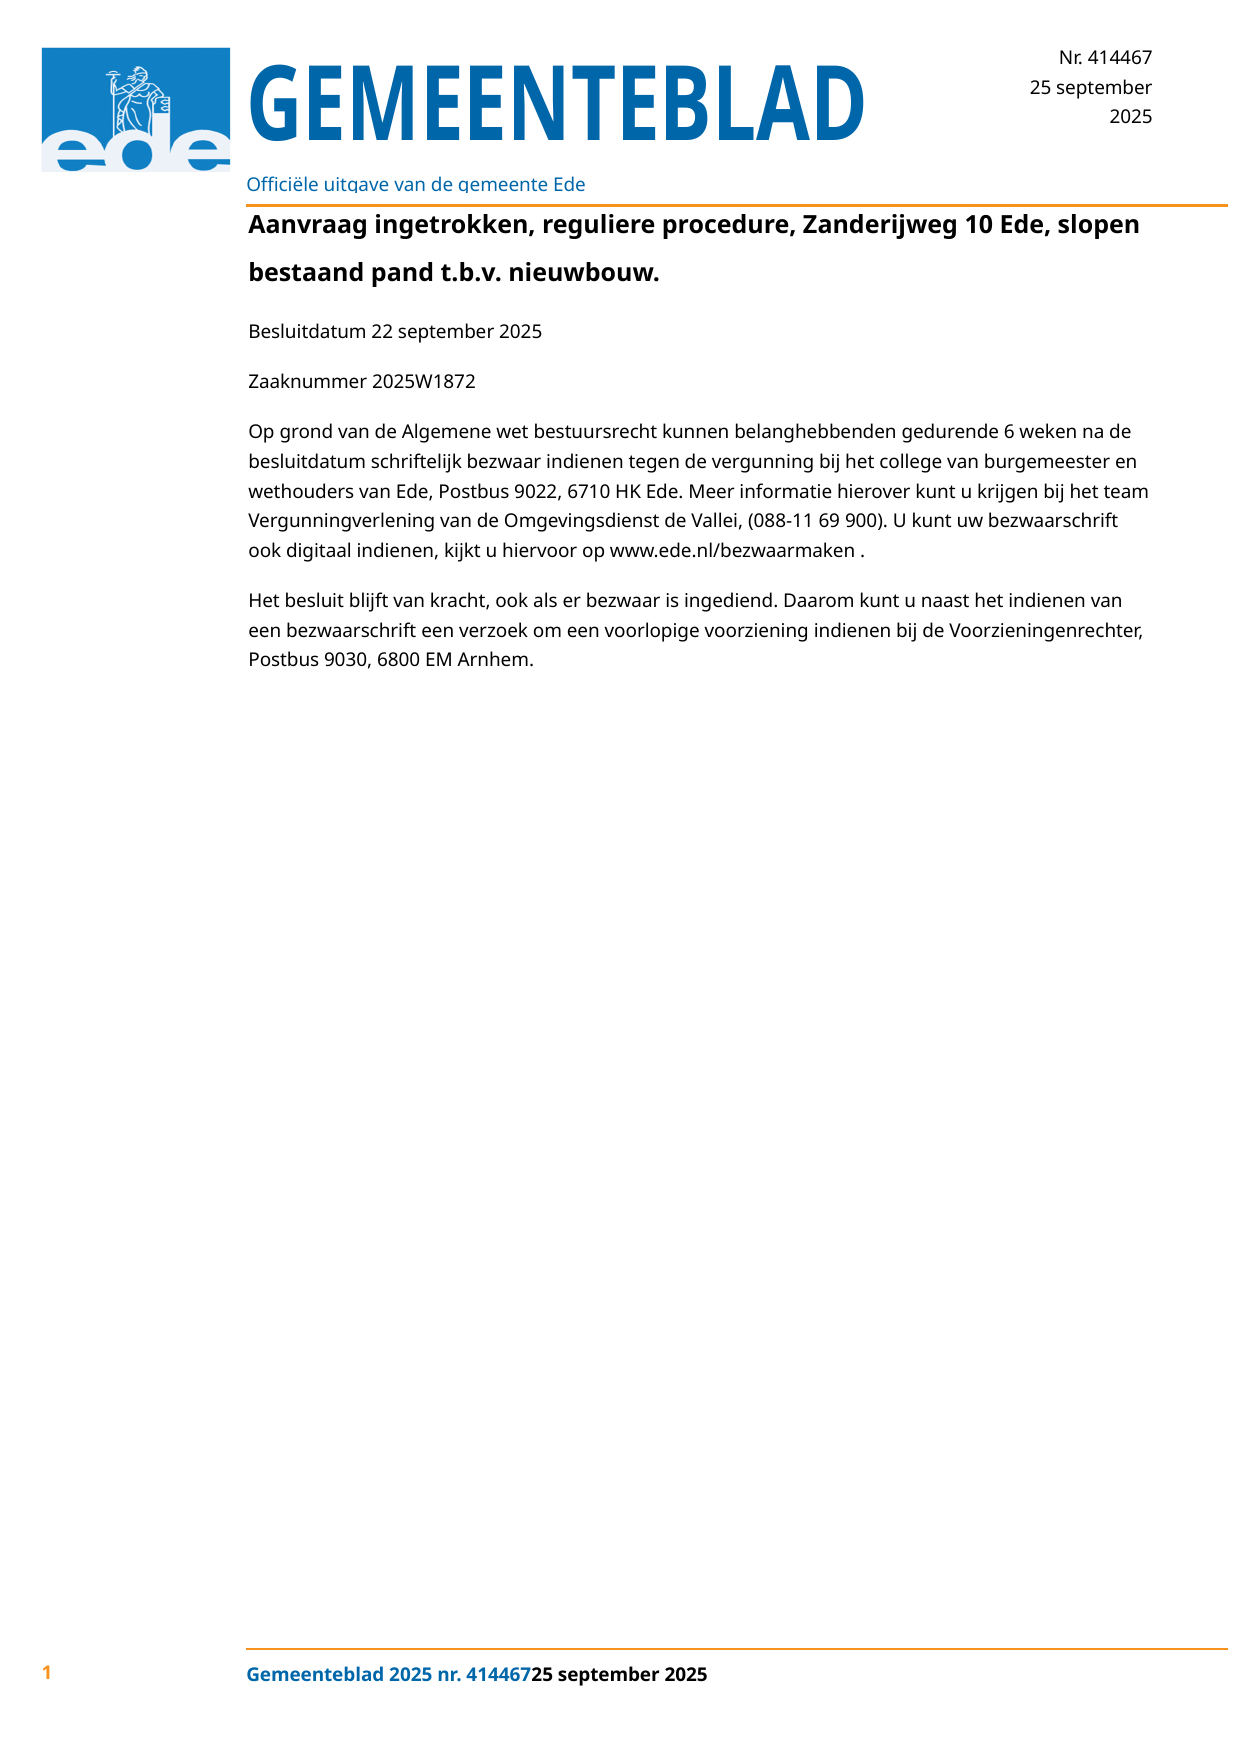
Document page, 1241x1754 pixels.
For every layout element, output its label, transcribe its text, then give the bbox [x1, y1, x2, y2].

text Aanvraag ingetrokken, reguliere procedure, Zanderijweg 10 Ede, slopen bestaand pand t.b.v. nieuwbouw. [248, 207, 1152, 288]
text Besluitdatum 22 september 2025 [248, 318, 1152, 344]
text Het besluit blijft van kracht, ook als er bezwaar is ingediend. Daarom kunt u naast het indienen van een bezwaarschrift een verzoek om een voorlopige voorziening indienen bij de Voorzieningenrechter, Postbus 9030, 6800 EM Arnhem. [248, 587, 1152, 672]
text Zaaknummer 2025W1872 [248, 368, 1152, 394]
picture [41, 47, 231, 172]
text Op grond van de Algemene wet bestuursrecht kunnen belanghebbenden gedurende 6 weken na de besluitdatum schriftelijk bezwaar indienen tegen de vergunning bij het college van burgemeester en wethouders van Ede, Postbus 9022, 6710 HK Ede. Meer informatie hierover kunt u krijgen bij het team Vergunningverlening van de Omgevingsdienst de Vallei, (088-11 69 900). U kunt uw bezwaarschrift ook digitaal indienen, kijkt u hiervoor op www.ede.nl/bezwaarmaken . [248, 419, 1152, 563]
